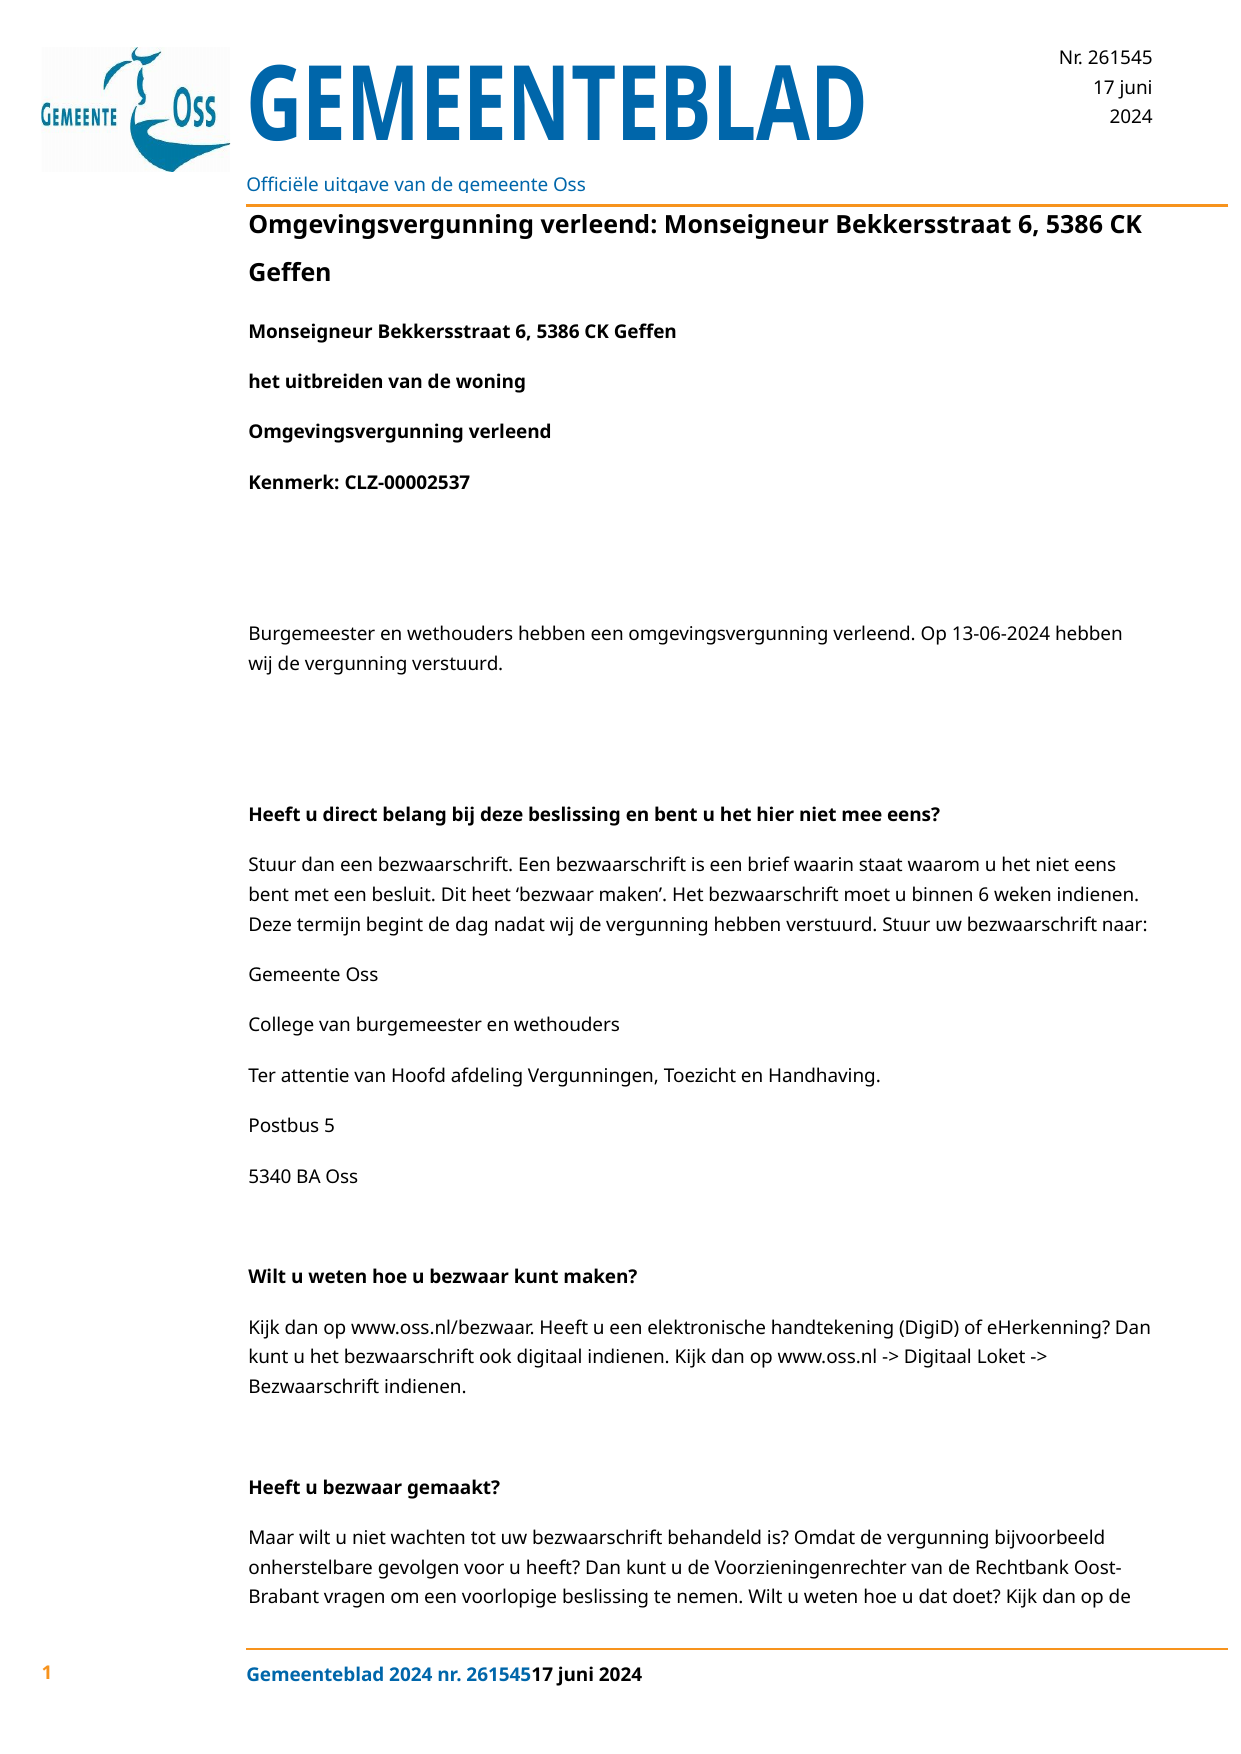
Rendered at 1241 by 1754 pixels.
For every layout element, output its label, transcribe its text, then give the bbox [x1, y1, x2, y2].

text Postbus 5 [248, 1112, 1152, 1138]
text Ter attentie van Hoofd afdeling Vergunningen, Toezicht en Handhaving. [248, 1062, 1152, 1088]
text Burgemeester en wethouders hebben een omgevingsvergunning verleend. Op 13-06-2024 hebben wij de vergunning verstuurd. [248, 620, 1152, 676]
text Gemeente Oss [248, 961, 1152, 987]
text het uitbreiden van de woning [248, 368, 1152, 394]
text Kijk dan op www.oss.nl/bezwaar. Heeft u een elektronische handtekening (DigiD) of eHerkenning? Dan kunt u het bezwaarschrift ook digitaal indienen. Kijk dan op www.oss.nl -> Digitaal Loket -> Bezwaarschrift indienen. [248, 1314, 1152, 1399]
text Maar wilt u niet wachten tot uw bezwaarschrift behandeld is? Omdat de vergunning bijvoorbeeld onherstelbare gevolgen voor u heeft? Dan kunt u de Voorzieningenrechter van de Rechtbank Oost-Brabant vragen om een voorlopige beslissing te nemen. Wilt u weten hoe u dat doet? Kijk dan op de [248, 1524, 1152, 1609]
picture [41, 47, 231, 172]
text College van burgemeester en wethouders [248, 1012, 1152, 1037]
text Heeft u direct belang bij deze beslissing en bent u het hier niet mee eens? [248, 801, 1152, 827]
text Monseigneur Bekkersstraat 6, 5386 CK Geffen [248, 318, 1152, 344]
text Omgevingsvergunning verleend: Monseigneur Bekkersstraat 6, 5386 CK Geffen [248, 207, 1152, 288]
text Kenmerk: CLZ-00002537 [248, 469, 1152, 495]
text Stuur dan een bezwaarschrift. Een bezwaarschrift is een brief waarin staat waarom u het niet eens bent met een besluit. Dit heet ‘bezwaar maken’. Het bezwaarschrift moet u binnen 6 weken indienen. Deze termijn begint de dag nadat wij de vergunning hebben verstuurd. Stuur uw bezwaarschrift naar: [248, 852, 1152, 937]
text Heeft u bezwaar gemaakt? [248, 1474, 1152, 1500]
text Omgevingsvergunning verleend [248, 419, 1152, 444]
text 5340 BA Oss [248, 1163, 1152, 1189]
text Wilt u weten hoe u bezwaar kunt maken? [248, 1264, 1152, 1289]
